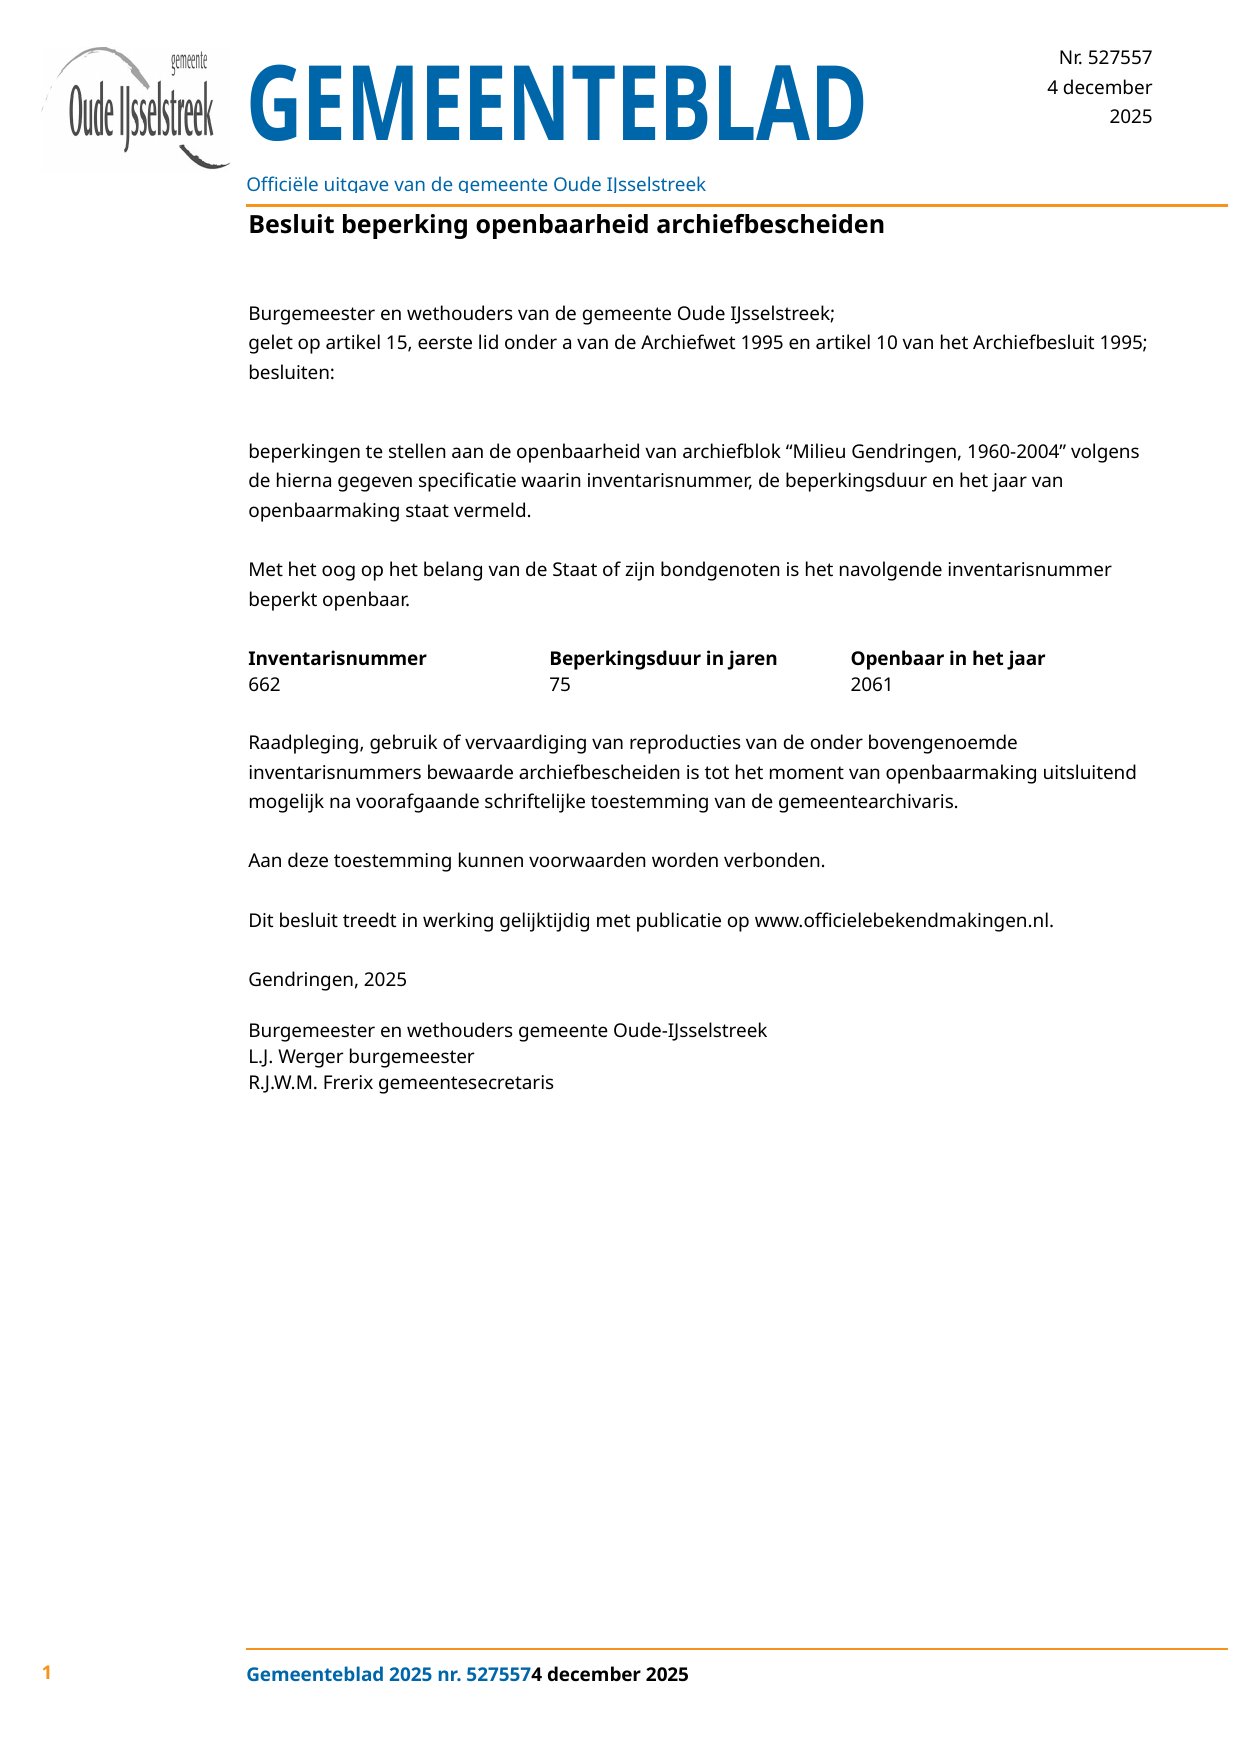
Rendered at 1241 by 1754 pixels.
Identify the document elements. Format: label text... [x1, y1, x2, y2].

text Burgemeester en wethouders van de gemeente Oude IJsselstreek; [248, 300, 1152, 326]
text beperkingen te stellen aan de openbaarheid van archiefblok “Milieu Gendringen, 1960-2004” volgens de hierna gegeven specificatie waarin inventarisnummer, de beperkingsduur en het jaar van openbaarmaking staat vermeld. [248, 438, 1152, 523]
table_header Beperkingsduur in jaren [549, 645, 850, 671]
text Met het oog op het belang van de Staat of zijn bondgenoten is het navolgende inventarisnummer beperkt openbaar. [248, 556, 1152, 612]
text gelet op artikel 15, eerste lid onder a van de Archiefwet 1995 en artikel 10 van het Archiefbesluit 1995; [248, 329, 1152, 355]
picture [41, 47, 231, 172]
table_cell 662 [248, 671, 549, 697]
text L.J. Werger burgemeester [248, 1043, 1152, 1069]
text Aan deze toestemming kunnen voorwaarden worden verbonden. [248, 848, 1152, 873]
text Besluit beperking openbaarheid archiefbescheiden [248, 207, 1152, 241]
table_cell 2061 [850, 671, 1152, 697]
text besluiten: [248, 359, 1152, 385]
table_cell 75 [549, 671, 850, 697]
text Dit besluit treedt in werking gelijktijdig met publicatie op www.officielebekendmakingen.nl. [248, 907, 1152, 933]
text Burgemeester en wethouders gemeente Oude-IJsselstreek [248, 1017, 1152, 1043]
text Raadpleging, gebruik of vervaardiging van reproducties van de onder bovengenoemde inventarisnummers bewaarde archiefbescheiden is tot het moment van openbaarmaking uitsluitend mogelijk na voorafgaande schriftelijke toestemming van de gemeentearchivaris. [248, 729, 1152, 814]
table_header Inventarisnummer [248, 645, 549, 671]
text Gendringen, 2025 [248, 966, 1152, 992]
table_header Openbaar in het jaar [850, 645, 1152, 671]
text R.J.W.M. Frerix gemeentesecretaris [248, 1069, 1152, 1095]
